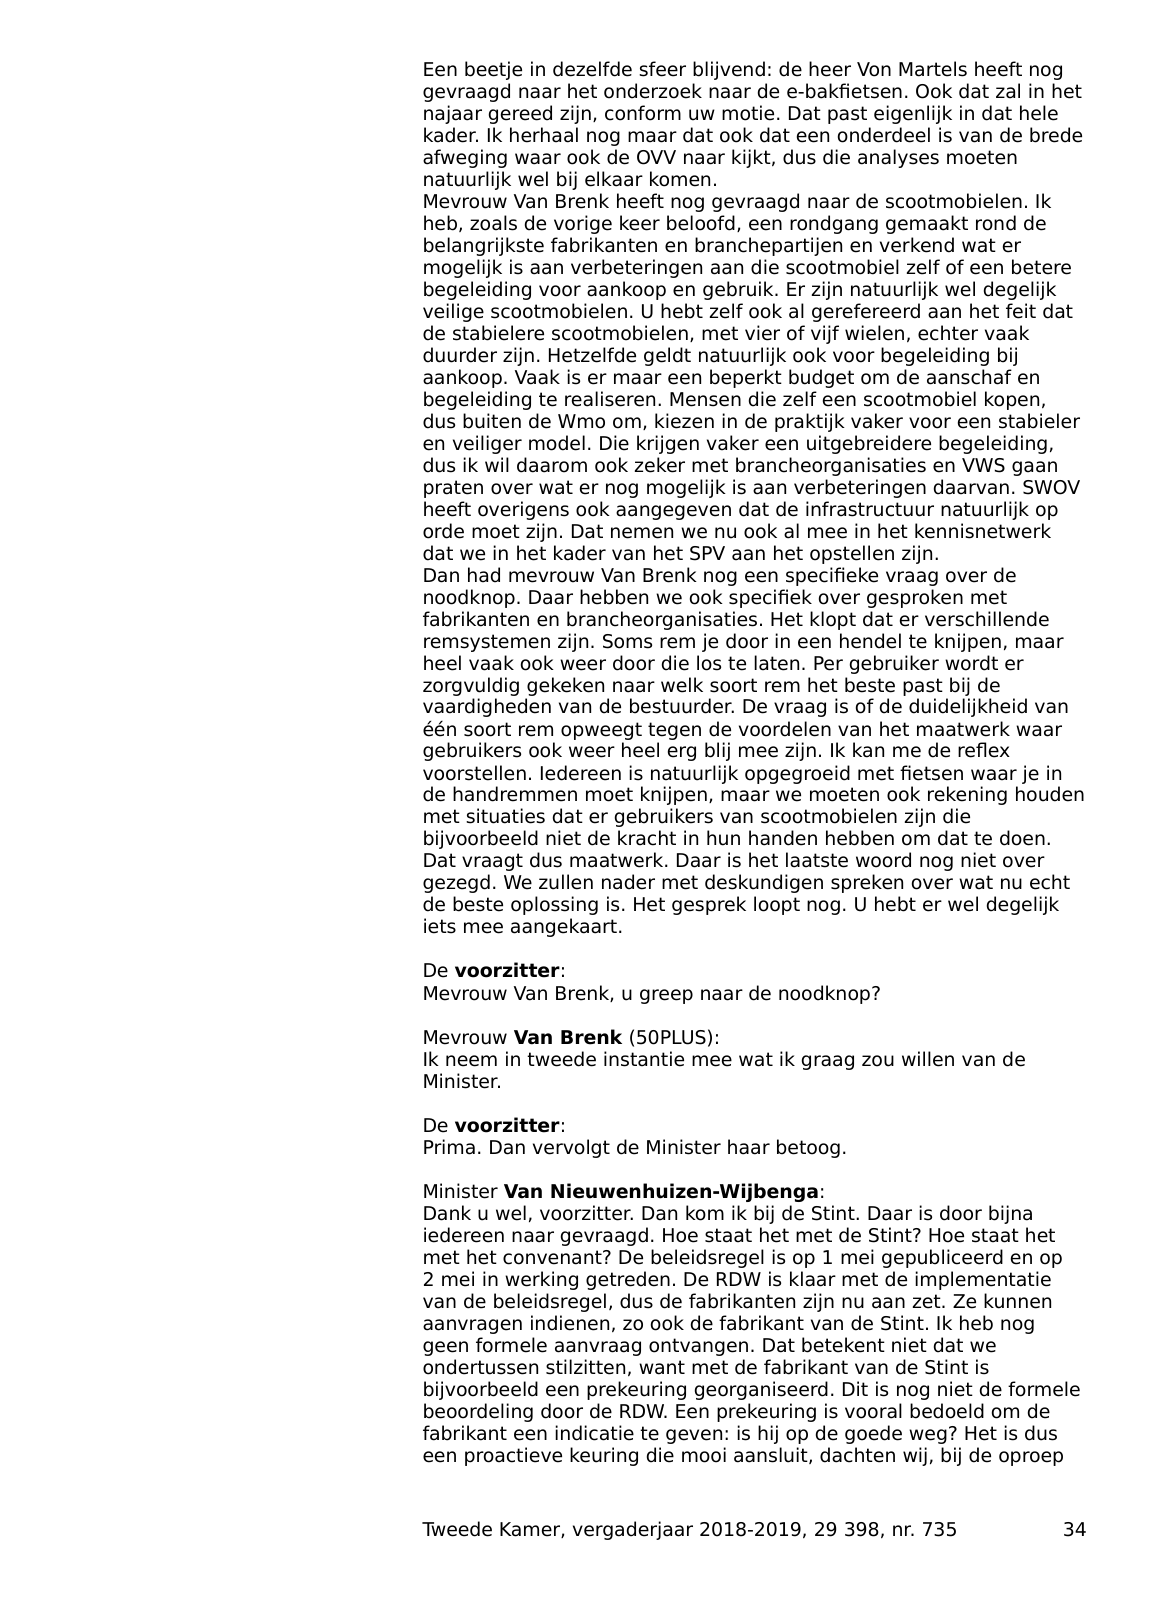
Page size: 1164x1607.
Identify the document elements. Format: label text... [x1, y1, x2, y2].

text Mevrouw Van Brenk heeft nog gevraagd naar de scootmobielen. Ik heb, zoals de vorige keer beloofd, een rondgang gemaakt rond de belangrijkste fabrikanten en branchepartijen en verkend wat er mogelijk is aan verbeteringen aan die scootmobiel zelf of een betere begeleiding voor aankoop en gebruik. Er zijn natuurlijk wel degelijk veilige scootmobielen. U hebt zelf ook al gerefereerd aan het feit dat de stabielere scootmobielen, met vier of vijf wielen, echter vaak duurder zijn. Hetzelfde geldt natuurlijk ook voor begeleiding bij aankoop. Vaak is er maar een beperkt budget om de aanschaf en begeleiding te realiseren. Mensen die zelf een scootmobiel kopen, dus buiten de Wmo om, kiezen in de praktijk vaker voor een stabieler en veiliger model. Die krijgen vaker een uitgebreidere begeleiding, dus ik wil daarom ook zeker met brancheorganisaties en VWS gaan praten over wat er nog mogelijk is aan verbeteringen daarvan. SWOV heeft overigens ook aangegeven dat de infrastructuur natuurlijk op orde moet zijn. Dat nemen we nu ook al mee in het kennisnetwerk dat we in het kader van het SPV aan het opstellen zijn. [422, 191, 1087, 564]
text Prima. Dan vervolgt de Minister haar betoog. [422, 1137, 1087, 1159]
text Dan had mevrouw Van Brenk nog een specifieke vraag over de noodknop. Daar hebben we ook specifiek over gesproken met fabrikanten en brancheorganisaties. Het klopt dat er verschillende remsystemen zijn. Soms rem je door in een hendel te knijpen, maar heel vaak ook weer door die los te laten. Per gebruiker wordt er zorgvuldig gekeken naar welk soort rem het beste past bij de vaardigheden van de bestuurder. De vraag is of de duidelijkheid van één soort rem opweegt tegen de voordelen van het maatwerk waar gebruikers ook weer heel erg blij mee zijn. Ik kan me de reflex voorstellen. Iedereen is natuurlijk opgegroeid met fietsen waar je in de handremmen moet knijpen, maar we moeten ook rekening houden met situaties dat er gebruikers van scootmobielen zijn die bijvoorbeeld niet de kracht in hun handen hebben om dat te doen. Dat vraagt dus maatwerk. Daar is het laatste woord nog niet over gezegd. We zullen nader met deskundigen spreken over wat nu echt de beste oplossing is. Het gesprek loopt nog. U hebt er wel degelijk iets mee aangekaart. [422, 564, 1087, 938]
text De voorzitter: [422, 960, 1087, 982]
text Minister Van Nieuwenhuizen-Wijbenga: [422, 1181, 1087, 1203]
text Dank u wel, voorzitter. Dan kom ik bij de Stint. Daar is door bijna iedereen naar gevraagd. Hoe staat het met de Stint? Hoe staat het met het convenant? De beleidsregel is op 1 mei gepubliceerd en op 2 mei in werking getreden. De RDW is klaar met de implementatie van de beleidsregel, dus de fabrikanten zijn nu aan zet. Ze kunnen aanvragen indienen, zo ook de fabrikant van de Stint. Ik heb nog geen formele aanvraag ontvangen. Dat betekent niet dat we ondertussen stilzitten, want met de fabrikant van de Stint is bijvoorbeeld een prekeuring georganiseerd. Dit is nog niet de formele beoordeling door de RDW. Een prekeuring is vooral bedoeld om de fabrikant een indicatie te geven: is hij op de goede weg? Het is dus een proactieve keuring die mooi aansluit, dachten wij, bij de oproep [422, 1203, 1087, 1467]
text Een beetje in dezelfde sfeer blijvend: de heer Von Martels heeft nog gevraagd naar het onderzoek naar de e-bakfietsen. Ook dat zal in het najaar gereed zijn, conform uw motie. Dat past eigenlijk in dat hele kader. Ik herhaal nog maar dat ook dat een onderdeel is van de brede afweging waar ook de OVV naar kijkt, dus die analyses moeten natuurlijk wel bij elkaar komen. [422, 59, 1087, 191]
text De voorzitter: [422, 1115, 1087, 1137]
text Mevrouw Van Brenk (50PLUS): [422, 1027, 1087, 1048]
text Mevrouw Van Brenk, u greep naar de noodknop? [422, 982, 1087, 1004]
text Ik neem in tweede instantie mee wat ik graag zou willen van de Minister. [422, 1048, 1087, 1092]
